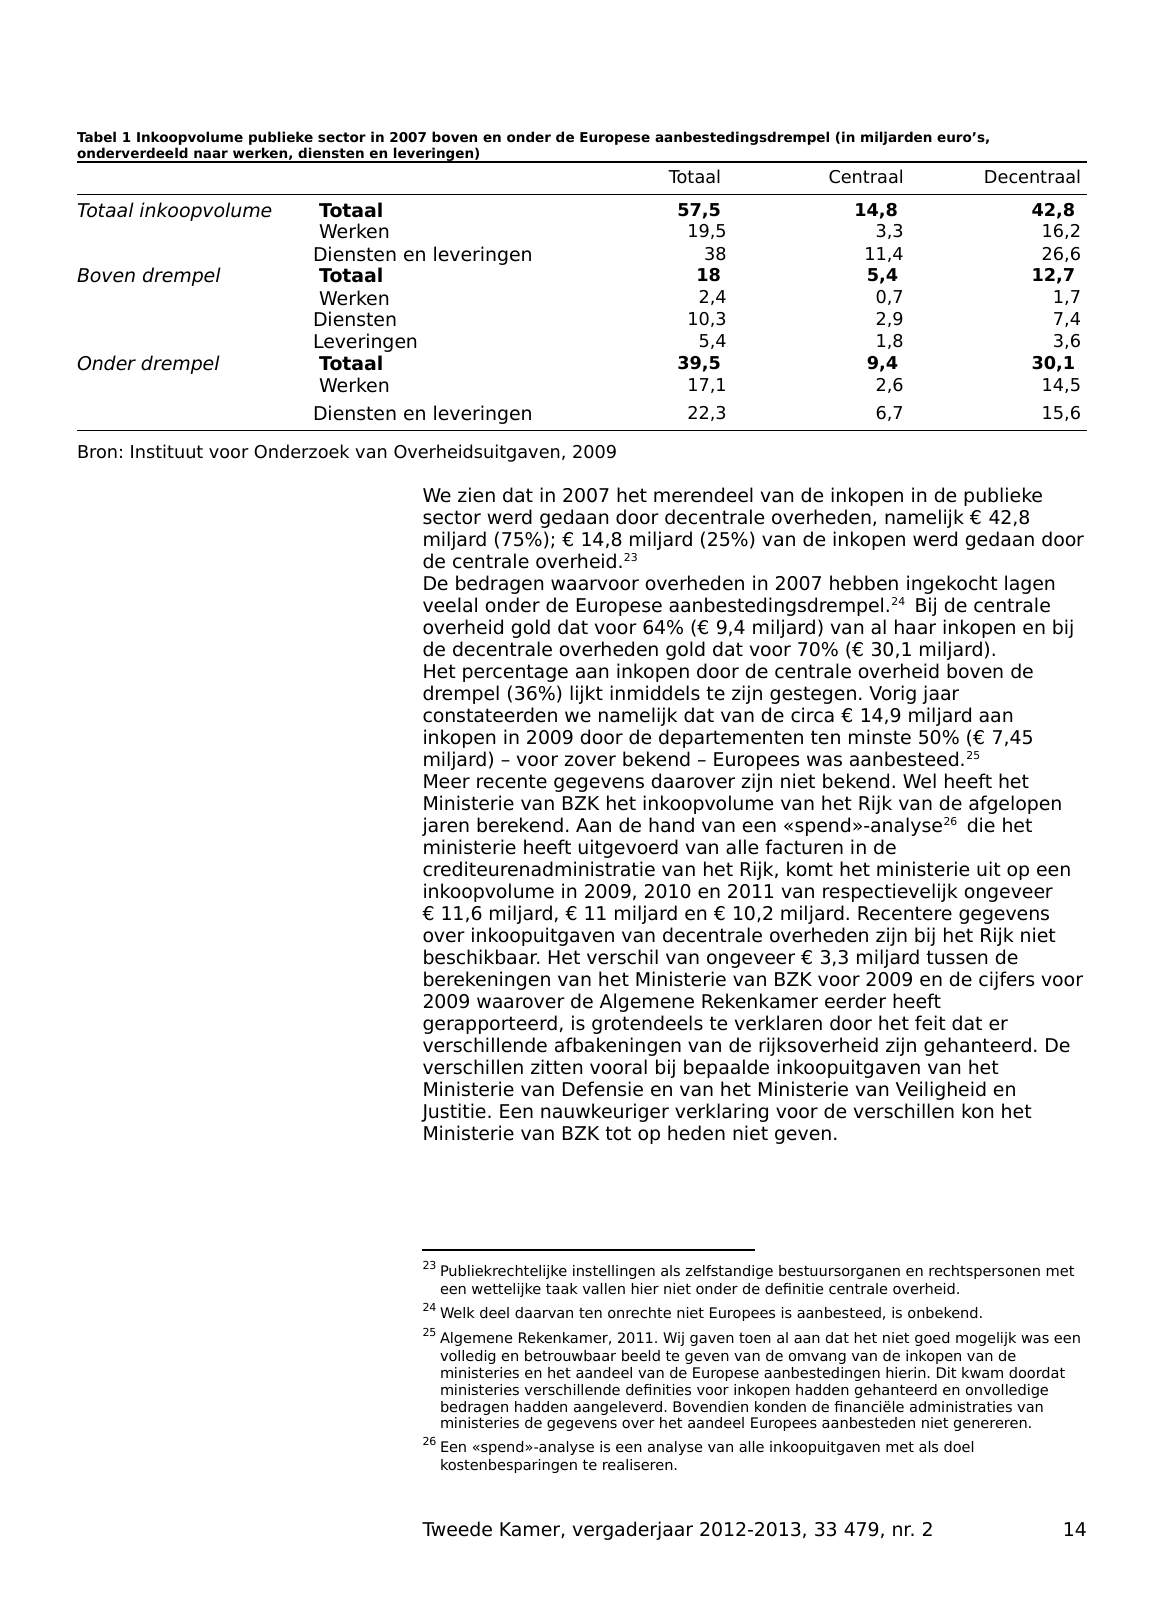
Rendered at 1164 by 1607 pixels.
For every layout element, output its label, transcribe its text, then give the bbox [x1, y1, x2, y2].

table_cell 2,9 [732, 309, 909, 331]
table_cell 22,3 [555, 402, 732, 430]
table_cell Diensten en leveringen [313, 244, 555, 265]
table_cell 9,4 [732, 353, 909, 375]
table_cell 38 [555, 244, 732, 265]
table_cell Werken [313, 288, 555, 309]
table_cell 6,7 [732, 402, 909, 430]
table_cell 42,8 [909, 195, 1087, 221]
table_cell 15,6 [909, 402, 1087, 430]
table_cell 26,6 [909, 244, 1087, 265]
table_cell 0,7 [732, 288, 909, 309]
table_cell 5,4 [555, 331, 732, 353]
table_cell Leveringen [313, 331, 555, 353]
table_cell Bron: Instituut voor Onderzoek van Overheidsuitgaven, 2009 [77, 431, 1087, 463]
table_cell [77, 288, 313, 353]
table_cell 10,3 [555, 309, 732, 331]
table_cell 3,3 [732, 221, 909, 243]
table_cell 2,4 [555, 288, 732, 309]
table_cell Centraal [732, 163, 909, 194]
text Algemene Rekenkamer, 2011. Wij gaven toen al aan dat het niet goed mogelijk was een volledig en betrouwbaar beeld te geven van de omvang van de inkopen van de ministeries en het aandeel van de Europese aanbestedingen hierin. Dit kwam doordat ministeries verschillende definities voor inkopen hadden gehanteerd en onvolledige bedragen hadden aangeleverd. Bovendien konden de financiële administraties van ministeries de gegevens over het aandeel Europees aanbesteden niet genereren. [422, 1326, 1087, 1432]
table_cell 19,5 [555, 221, 732, 243]
text Meer recente gegevens daarover zijn niet bekend. Wel heeft het Ministerie van BZK het inkoopvolume van het Rijk van de afgelopen jaren berekend. Aan de hand van een «spend»-analyse die het ministerie heeft uitgevoerd van alle facturen in de crediteurenadministratie van het Rijk, komt het ministerie uit op een inkoopvolume in 2009, 2010 en 2011 van respectievelijk ongeveer € 11,6 miljard, € 11 miljard en € 10,2 miljard. Recentere gegevens over inkoopuitgaven van decentrale overheden zijn bij het Rijk niet beschikbaar. Het verschil van ongeveer € 3,3 miljard tussen de berekeningen van het Ministerie van BZK voor 2009 en de cijfers voor 2009 waarover de Algemene Rekenkamer eerder heeft gerapporteerd, is grotendeels te verklaren door het feit dat er verschillende afbakeningen van de rijksoverheid zijn gehanteerd. De verschillen zitten vooral bij bepaalde inkoopuitgaven van het Ministerie van Defensie en van het Ministerie van Veiligheid en Justitie. Een nauwkeuriger verklaring voor de verschillen kon het Ministerie van BZK tot op heden niet geven. [422, 771, 1087, 1145]
table_cell Totaal [313, 353, 555, 375]
text Het percentage aan inkopen door de centrale overheid boven de drempel (36%) lijkt inmiddels te zijn gestegen. Vorig jaar constateerden we namelijk dat van de circa € 14,9 miljard aan inkopen in 2009 door de departementen ten minste 50% (€ 7,45 miljard) – voor zover bekend – Europees was aanbesteed. [422, 661, 1087, 771]
table_cell 14,5 [909, 375, 1087, 402]
table_cell Werken [313, 221, 555, 243]
table_cell [77, 163, 313, 194]
table_cell [77, 221, 313, 265]
table_cell 1,7 [909, 288, 1087, 309]
table_cell 18 [555, 265, 732, 287]
text Een «spend»-analyse is een analyse van alle inkoopuitgaven met als doel kostenbesparingen te realiseren. [422, 1435, 1087, 1474]
table_cell 12,7 [909, 265, 1087, 287]
table_cell 14,8 [732, 195, 909, 221]
text Publiekrechtelijke instellingen als zelfstandige bestuursorganen en rechtspersonen met een wettelijke taak vallen hier niet onder de definitie centrale overheid. [422, 1259, 1087, 1298]
table_cell 3,6 [909, 331, 1087, 353]
table_cell Totaal [313, 265, 555, 287]
table_cell Totaal [313, 195, 555, 221]
table_cell 7,4 [909, 309, 1087, 331]
table_cell 39,5 [555, 353, 732, 375]
table_cell Totaal [555, 163, 732, 194]
table_cell 57,5 [555, 195, 732, 221]
table_cell 11,4 [732, 244, 909, 265]
table_cell 30,1 [909, 353, 1087, 375]
table_cell 16,2 [909, 221, 1087, 243]
table_cell Totaal inkoopvolume [77, 195, 313, 221]
table_cell Decentraal [909, 163, 1087, 194]
table_cell Onder drempel [77, 353, 313, 375]
table_header Tabel 1 Inkoopvolume publieke sector in 2007 boven en onder de Europese aanbestedingsdrempel (in miljarden euro’s, onderverdeeld naar werken, diensten en leveringen) [77, 130, 1087, 161]
text Welk deel daarvan ten onrechte niet Europees is aanbesteed, is onbekend. [422, 1301, 1087, 1323]
table_cell Diensten en leveringen [313, 402, 555, 430]
text We zien dat in 2007 het merendeel van de inkopen in de publieke sector werd gedaan door decentrale overheden, namelijk € 42,8 miljard (75%); € 14,8 miljard (25%) van de inkopen werd gedaan door de centrale overheid. [422, 485, 1087, 573]
table_cell Werken [313, 375, 555, 402]
table_cell 2,6 [732, 375, 909, 402]
table_cell 5,4 [732, 265, 909, 287]
table_cell Boven drempel [77, 265, 313, 287]
table_cell [313, 163, 555, 194]
table_cell [77, 375, 313, 430]
table_cell 17,1 [555, 375, 732, 402]
table_cell 1,8 [732, 331, 909, 353]
text De bedragen waarvoor overheden in 2007 hebben ingekocht lagen veelal onder de Europese aanbestedingsdrempel. Bij de centrale overheid gold dat voor 64% (€ 9,4 miljard) van al haar inkopen en bij de decentrale overheden gold dat voor 70% (€ 30,1 miljard). [422, 573, 1087, 661]
table_cell Diensten [313, 309, 555, 331]
